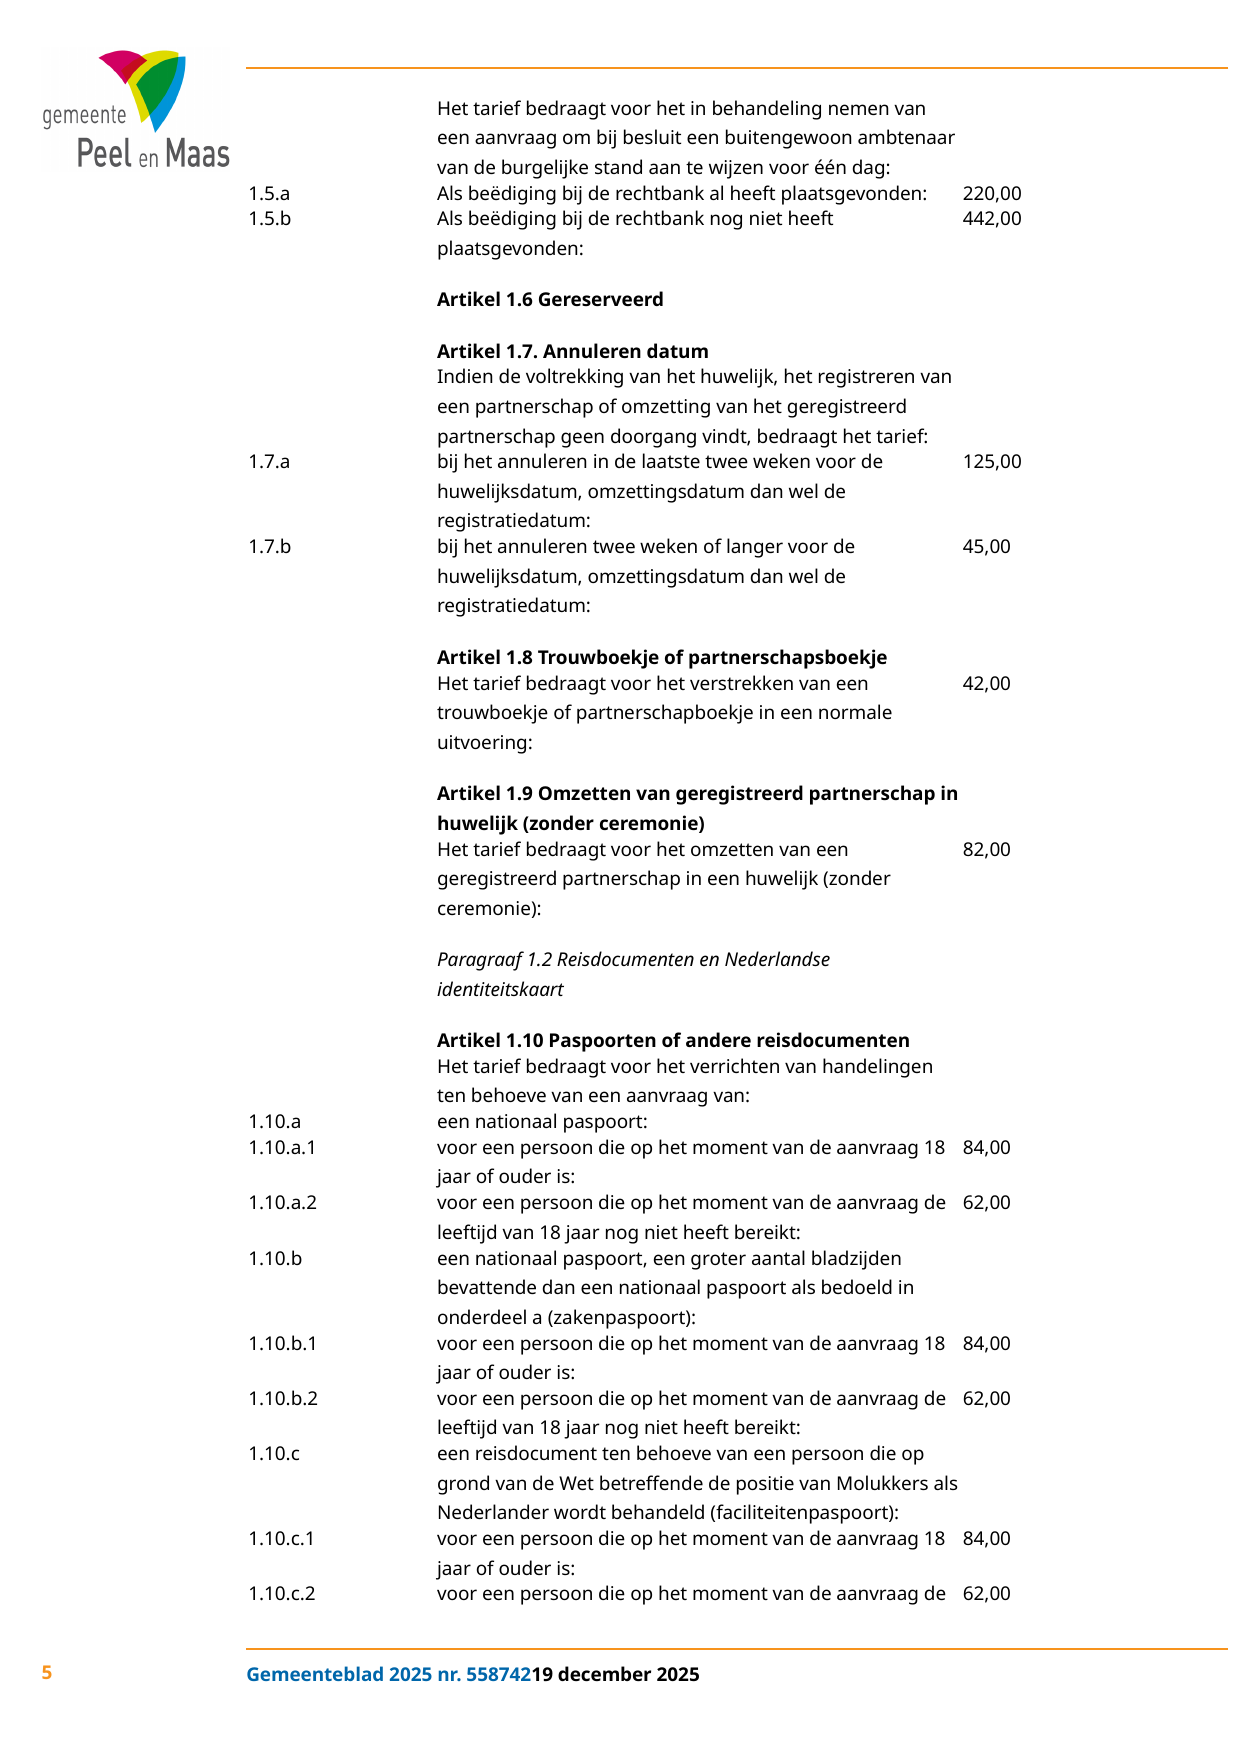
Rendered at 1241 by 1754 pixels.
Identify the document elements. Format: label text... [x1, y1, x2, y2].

table_cell voor een persoon die op het moment van de aanvraag 18 jaar of ouder is: [437, 1134, 963, 1189]
table_cell [248, 618, 437, 644]
table_cell bij het annuleren in de laatste twee weken voor de huwelijksdatum, omzettingsdatum dan wel de registratiedatum: [437, 449, 963, 533]
table_cell een nationaal paspoort, een groter aantal bladzijden bevattende dan een nationaal paspoort als bedoeld in onderdeel a (zakenpaspoort): [437, 1245, 963, 1330]
table_cell Als beëdiging bij de rechtbank nog niet heeft plaatsgevonden: [437, 205, 963, 261]
table_cell Artikel 1.10 Paspoorten of andere reisdocumenten [437, 1028, 963, 1053]
table_cell bij het annuleren twee weken of langer voor de huwelijksdatum, omzettingsdatum dan wel de registratiedatum: [437, 534, 963, 618]
table_cell 1.7.b [248, 534, 437, 618]
table_cell 82,00 [963, 836, 1152, 921]
table_cell 62,00 [963, 1190, 1152, 1245]
table_cell 220,00 [963, 180, 1152, 205]
table_cell een reisdocument ten behoeve van een persoon die op grond van de Wet betreffende de positie van Molukkers als Nederlander wordt behandeld (faciliteitenpaspoort): [437, 1440, 963, 1525]
table_cell 1.10.c [248, 1440, 437, 1525]
table_cell [248, 670, 437, 755]
table_cell [248, 95, 437, 180]
table_cell [963, 261, 1152, 286]
table_cell [248, 755, 437, 780]
table_cell [248, 261, 437, 286]
table_cell Paragraaf 1.2 Reisdocumenten en Nederlandse identiteitskaart [437, 946, 963, 1002]
table_cell 62,00 [963, 1385, 1152, 1440]
table_cell 45,00 [963, 534, 1152, 618]
table_cell Artikel 1.8 Trouwboekje of partnerschapsboekje [437, 644, 963, 670]
table_cell 1.7.a [248, 449, 437, 533]
table_cell [437, 1002, 963, 1027]
table_cell Artikel 1.6 Gereserveerd [437, 286, 963, 312]
table_cell 84,00 [963, 1134, 1152, 1189]
table_cell voor een persoon die op het moment van de aanvraag de leeftijd van 18 jaar nog niet heeft bereikt: [437, 1190, 963, 1245]
table_cell 125,00 [963, 449, 1152, 533]
picture [41, 47, 231, 172]
table_cell 1.10.a.1 [248, 1134, 437, 1189]
table_cell [963, 364, 1152, 448]
table_cell Artikel 1.7. Annuleren datum [437, 338, 963, 364]
table_cell [248, 338, 437, 364]
table_cell 442,00 [963, 205, 1152, 261]
table_cell [437, 755, 963, 780]
table_cell [248, 1002, 437, 1027]
table_cell [963, 618, 1152, 644]
table_cell [248, 286, 437, 312]
table_cell voor een persoon die op het moment van de aanvraag 18 jaar of ouder is: [437, 1525, 963, 1581]
table_cell voor een persoon die op het moment van de aanvraag de [437, 1581, 963, 1606]
table_cell [963, 1028, 1152, 1053]
table_cell [963, 1053, 1152, 1108]
table_cell 84,00 [963, 1525, 1152, 1581]
table_cell 1.10.c.2 [248, 1581, 437, 1606]
table_cell [248, 312, 437, 338]
table_cell 1.10.a.2 [248, 1190, 437, 1245]
table_cell [437, 312, 963, 338]
table_cell [437, 618, 963, 644]
table_cell [963, 755, 1152, 780]
table_cell [963, 95, 1152, 180]
table_cell [963, 1440, 1152, 1525]
table_cell [248, 836, 437, 921]
table_cell [248, 1053, 437, 1108]
table_cell [963, 286, 1152, 312]
table_cell [248, 780, 437, 836]
table_cell 42,00 [963, 670, 1152, 755]
table_cell [963, 780, 1152, 836]
table_cell 1.10.b.2 [248, 1385, 437, 1440]
table_cell 1.10.a [248, 1109, 437, 1134]
table_cell [963, 1109, 1152, 1134]
table_cell 1.10.b [248, 1245, 437, 1330]
table_cell een nationaal paspoort: [437, 1109, 963, 1134]
table_cell [248, 364, 437, 448]
table_cell [963, 338, 1152, 364]
table_cell [963, 1245, 1152, 1330]
table_cell Indien de voltrekking van het huwelijk, het registreren van een partnerschap of omzetting van het geregistreerd partnerschap geen doorgang vindt, bedraagt het tarief: [437, 364, 963, 448]
table_cell Artikel 1.9 Omzetten van geregistreerd partnerschap in huwelijk (zonder ceremonie) [437, 780, 963, 836]
table_cell [963, 644, 1152, 670]
table_cell Het tarief bedraagt voor het verrichten van handelingen ten behoeve van een aanvraag van: [437, 1053, 963, 1108]
table_cell [963, 921, 1152, 946]
table_cell 1.10.c.1 [248, 1525, 437, 1581]
table_cell Het tarief bedraagt voor het verstrekken van een trouwboekje of partnerschapboekje in een normale uitvoering: [437, 670, 963, 755]
table_cell 1.5.a [248, 180, 437, 205]
table_cell voor een persoon die op het moment van de aanvraag 18 jaar of ouder is: [437, 1330, 963, 1385]
table_cell Als beëdiging bij de rechtbank al heeft plaatsgevonden: [437, 180, 963, 205]
table_cell [437, 921, 963, 946]
table_cell voor een persoon die op het moment van de aanvraag de leeftijd van 18 jaar nog niet heeft bereikt: [437, 1385, 963, 1440]
table_cell 1.10.b.1 [248, 1330, 437, 1385]
table_cell Het tarief bedraagt voor het omzetten van een geregistreerd partnerschap in een huwelijk (zonder ceremonie): [437, 836, 963, 921]
table_cell 62,00 [963, 1581, 1152, 1606]
table_cell [963, 946, 1152, 1002]
table_cell 84,00 [963, 1330, 1152, 1385]
table_cell [248, 644, 437, 670]
table_cell [963, 312, 1152, 338]
table_cell 1.5.b [248, 205, 437, 261]
table_cell [248, 1028, 437, 1053]
table_cell [437, 261, 963, 286]
table_cell [248, 946, 437, 1002]
table_cell [963, 1002, 1152, 1027]
table_cell [248, 921, 437, 946]
table_cell Het tarief bedraagt voor het in behandeling nemen van een aanvraag om bij besluit een buitengewoon ambtenaar van de burgelijke stand aan te wijzen voor één dag: [437, 95, 963, 180]
